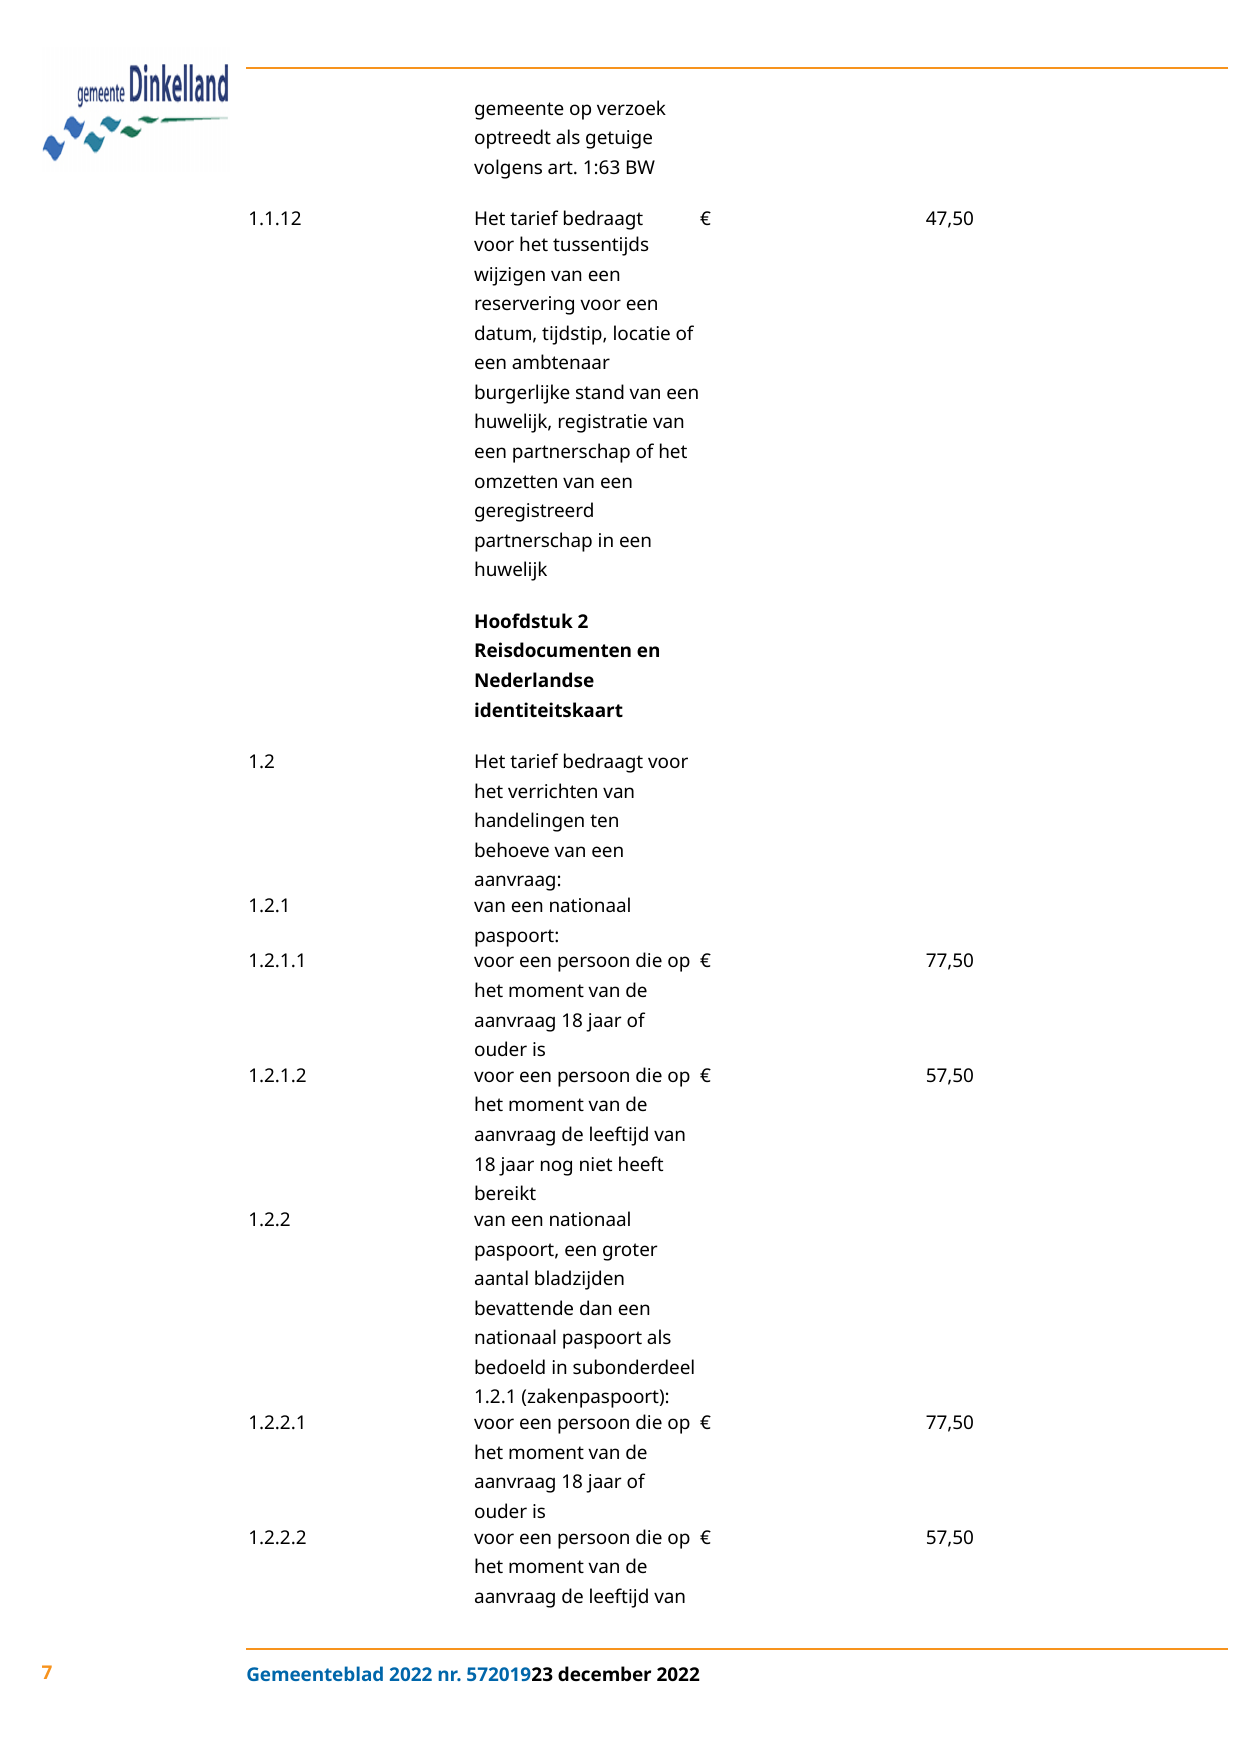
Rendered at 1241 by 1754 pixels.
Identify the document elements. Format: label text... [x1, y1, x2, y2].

table_cell voor het tussentijds wijzigen van een reservering voor een datum, tijdstip, locatie of een ambtenaar burgerlijke stand van een huwelijk, registratie van een partnerschap of het omzetten van een geregistreerd partnerschap in een huwelijk [474, 231, 700, 582]
table_cell 1.2.1.1 [248, 948, 474, 1062]
table_cell Het tarief bedraagt [474, 205, 700, 231]
table_cell voor een persoon die op het moment van de aanvraag de leeftijd van [474, 1524, 700, 1609]
table_cell 1.2 [248, 748, 474, 892]
table_cell [926, 723, 1152, 748]
table_cell [926, 748, 1152, 892]
table_cell [474, 180, 700, 205]
table_cell [700, 1206, 926, 1409]
table_cell [474, 723, 700, 748]
table_cell 1.2.1.2 [248, 1062, 474, 1206]
table_cell [700, 231, 926, 582]
table_cell voor een persoon die op het moment van de aanvraag 18 jaar of ouder is [474, 948, 700, 1062]
table_cell 57,50 [926, 1062, 1152, 1206]
table_cell [700, 95, 926, 180]
table_cell [248, 180, 474, 205]
table_cell € [700, 948, 926, 1062]
table_cell € [700, 1409, 926, 1524]
table_cell [926, 892, 1152, 948]
table_cell [248, 231, 474, 582]
table_cell 1.2.2 [248, 1206, 474, 1409]
table_cell van een nationaal paspoort: [474, 892, 700, 948]
table_cell [926, 180, 1152, 205]
table_cell voor een persoon die op het moment van de aanvraag 18 jaar of ouder is [474, 1409, 700, 1524]
table_cell [926, 231, 1152, 582]
table_cell 77,50 [926, 948, 1152, 1062]
table_cell [248, 95, 474, 180]
table_cell [926, 582, 1152, 608]
table_cell [700, 582, 926, 608]
table_cell [248, 608, 474, 722]
table_cell € [700, 205, 926, 231]
table_cell 77,50 [926, 1409, 1152, 1524]
table_cell [700, 892, 926, 948]
table_cell [474, 582, 700, 608]
table_cell 1.2.1 [248, 892, 474, 948]
table_cell [248, 582, 474, 608]
table_cell van een nationaal paspoort, een groter aantal bladzijden bevattende dan een nationaal paspoort als bedoeld in subonderdeel 1.2.1 (zakenpaspoort): [474, 1206, 700, 1409]
table_cell [248, 723, 474, 748]
table_cell Hoofdstuk 2 Reisdocumenten en Nederlandse identiteitskaart [474, 608, 700, 722]
table_cell € [700, 1524, 926, 1609]
table_cell 1.2.2.2 [248, 1524, 474, 1609]
table_cell [926, 95, 1152, 180]
table_cell 47,50 [926, 205, 1152, 231]
table_cell 1.2.2.1 [248, 1409, 474, 1524]
table_cell [926, 608, 1152, 722]
table_cell [926, 1206, 1152, 1409]
table_cell [700, 180, 926, 205]
table_cell [700, 608, 926, 722]
picture [41, 47, 231, 172]
table_cell 57,50 [926, 1524, 1152, 1609]
table_cell [700, 748, 926, 892]
table_cell [700, 723, 926, 748]
table_cell 1.1.12 [248, 205, 474, 231]
table_cell Het tarief bedraagt voor het verrichten van handelingen ten behoeve van een aanvraag: [474, 748, 700, 892]
table_cell voor een persoon die op het moment van de aanvraag de leeftijd van 18 jaar nog niet heeft bereikt [474, 1062, 700, 1206]
table_cell € [700, 1062, 926, 1206]
table_cell gemeente op verzoek optreedt als getuige volgens art. 1:63 BW [474, 95, 700, 180]
